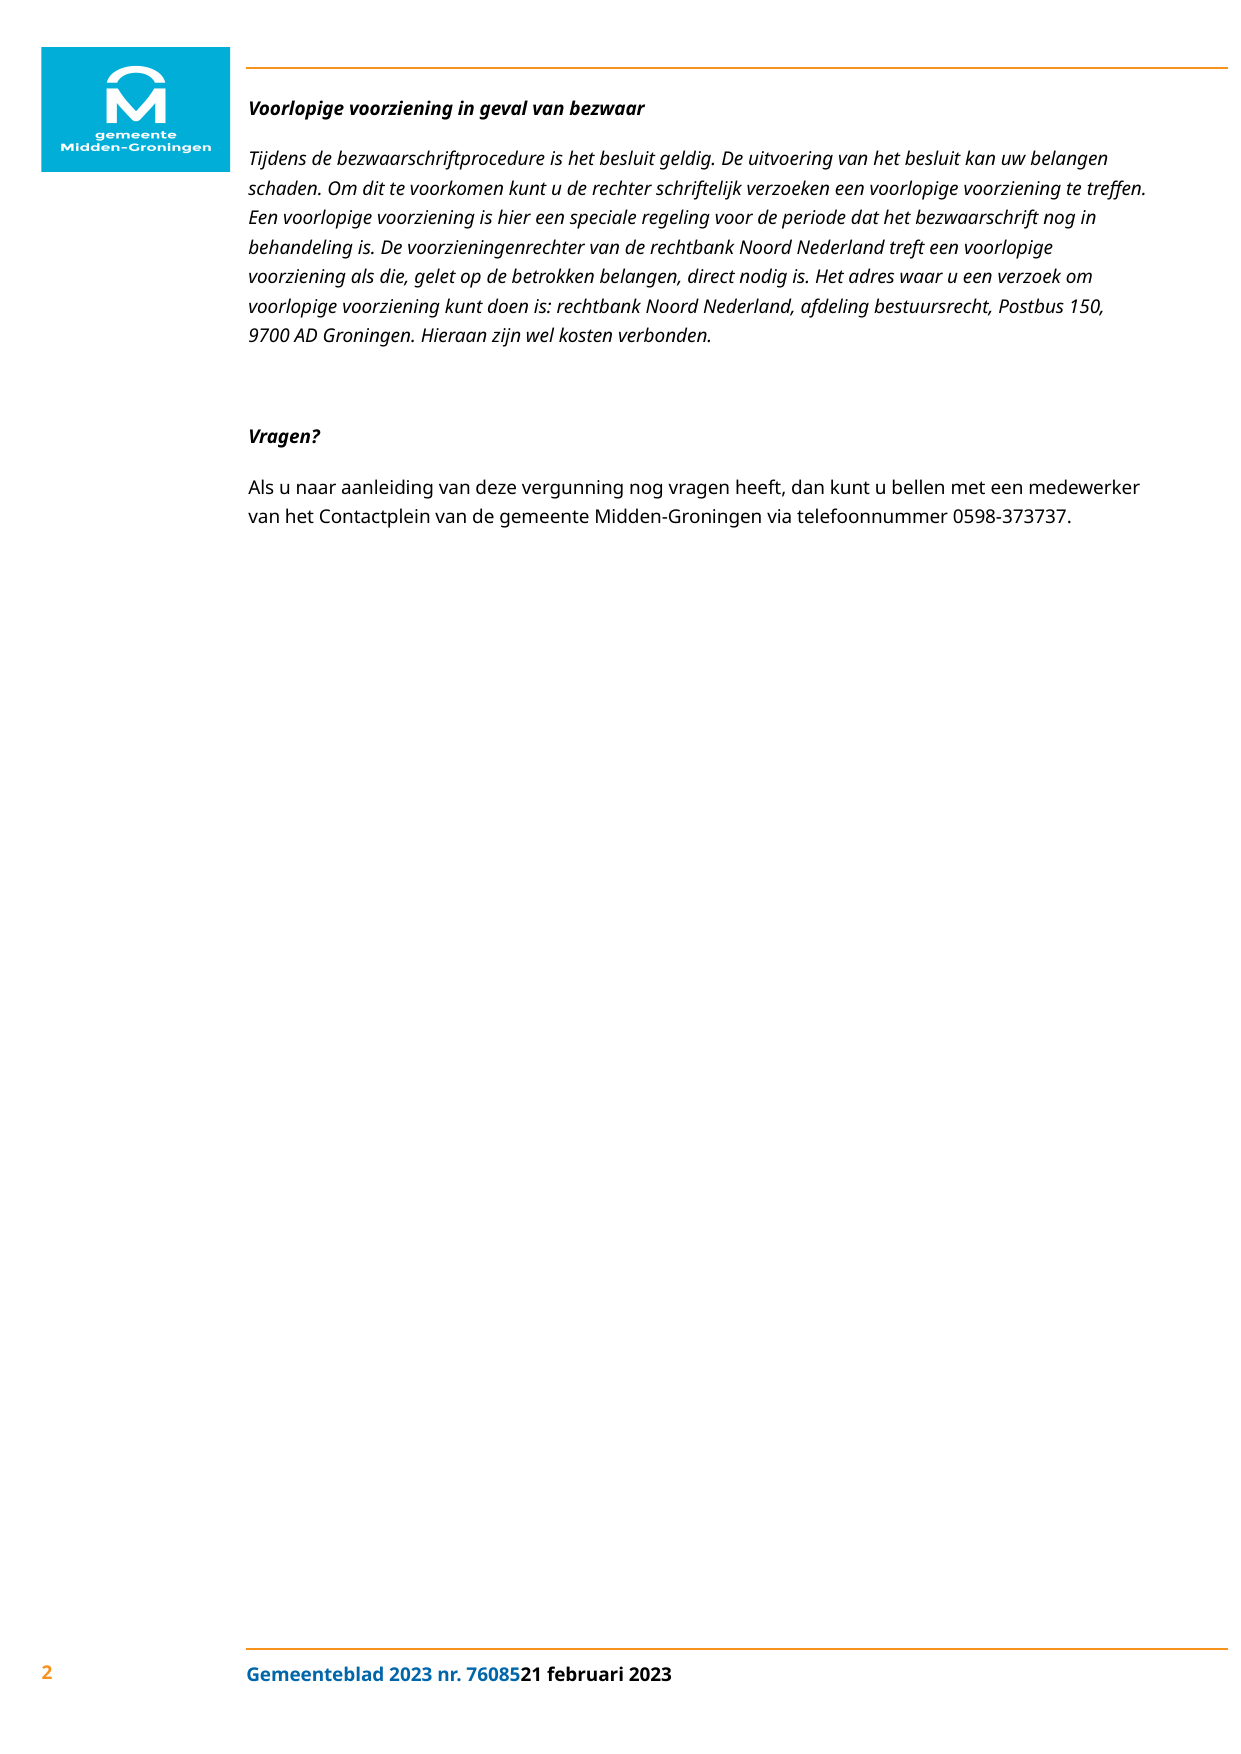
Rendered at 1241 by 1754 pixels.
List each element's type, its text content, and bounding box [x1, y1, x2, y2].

text Als u naar aanleiding van deze vergunning nog vragen heeft, dan kunt u bellen met een medewerker van het Contactplein van de gemeente Midden-Groningen via telefoonnummer 0598-373737. [248, 474, 1152, 529]
picture [108, 66, 164, 82]
picture [184, 146, 190, 153]
text Tijdens de bezwaarschriftprocedure is het besluit geldig. De uitvoering van het besluit kan uw belangen schaden. Om dit te voorkomen kunt u de rechter schriftelijk verzoeken een voorlopige voorziening te treffen. Een voorlopige voorziening is hier een speciale regeling voor de periode dat het bezwaarschrift nog in behandeling is. De voorzieningenrechter van de rechtbank Noord Nederland treft een voorlopige voorziening als die, gelet op de betrokken belangen, direct nodig is. Het adres waar u een verzoek om voorlopige voorziening kunt doen is: rechtbank Noord Nederland, afdeling bestuursrecht, Postbus 150, 9700 AD Groningen. Hieraan zijn wel kosten verbonden. [248, 145, 1152, 348]
text Voorlopige voorziening in geval van bezwaar [248, 95, 1152, 121]
text Vragen? [248, 423, 1152, 449]
picture [107, 89, 165, 122]
